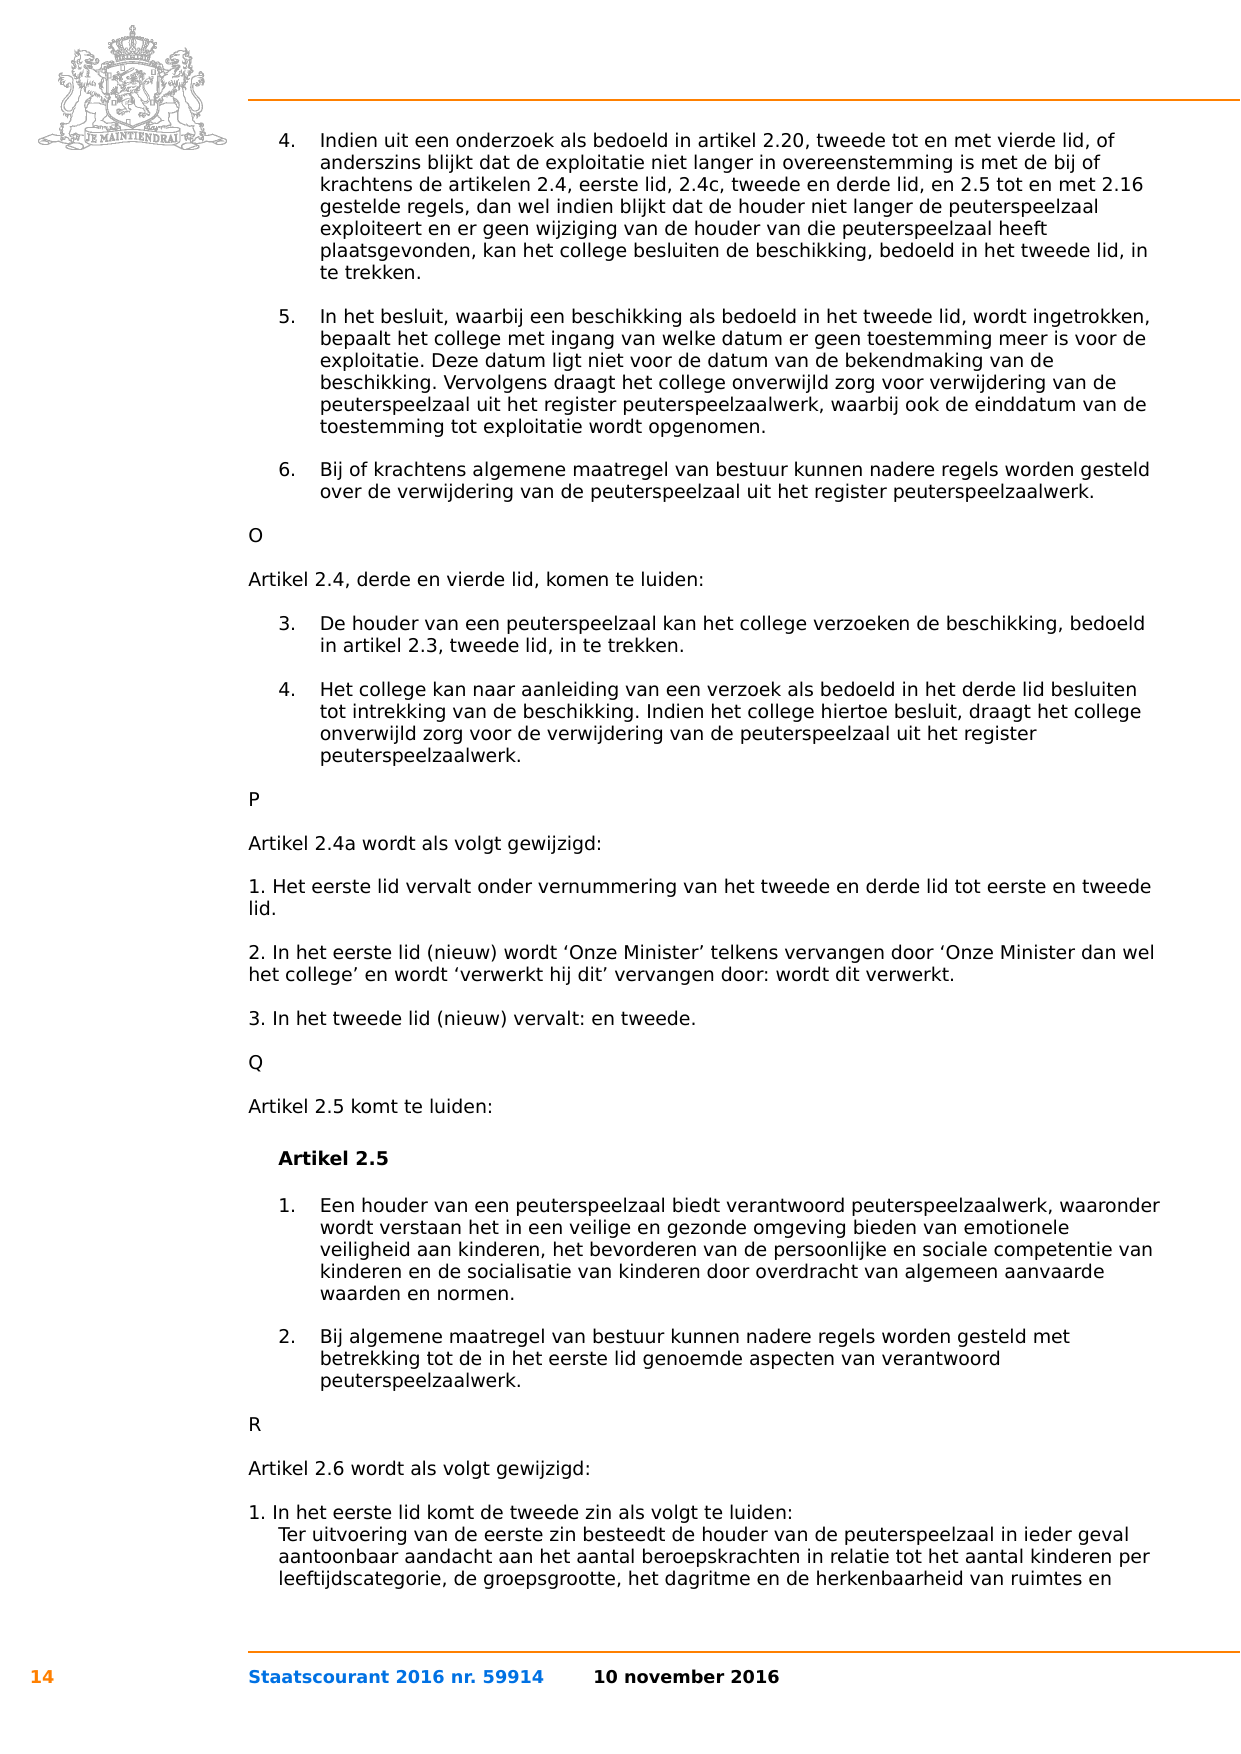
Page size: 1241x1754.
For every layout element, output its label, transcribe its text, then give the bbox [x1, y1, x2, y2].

text Artikel 2.6 wordt als volgt gewijzigd: [248, 1458, 1163, 1480]
text 5. In het besluit, waarbij een beschikking als bedoeld in het tweede lid, wordt ingetrokken, bepaalt het college met ingang van welke datum er geen toestemming meer is voor de exploitatie. Deze datum ligt niet voor de datum van de bekendmaking van de beschikking. Vervolgens draagt het college onverwijld zorg voor verwijdering van de peuterspeelzaal uit het register peuterspeelzaalwerk, waarbij ook de einddatum van de toestemming tot exploitatie wordt opgenomen. [278, 306, 1163, 437]
text 1. In het eerste lid komt de tweede zin als volgt te luiden: [248, 1502, 1163, 1524]
text R [248, 1414, 1163, 1436]
text 3. In het tweede lid (nieuw) vervalt: en tweede. [248, 1008, 1163, 1030]
text 4. Het college kan naar aanleiding van een verzoek als bedoeld in het derde lid besluiten tot intrekking van de beschikking. Indien het college hiertoe besluit, draagt het college onverwijld zorg voor de verwijdering van de peuterspeelzaal uit het register peuterspeelzaalwerk. [278, 679, 1163, 767]
text 2. In het eerste lid (nieuw) wordt ‘Onze Minister’ telkens vervangen door ‘Onze Minister dan wel het college’ en wordt ‘verwerkt hij dit’ vervangen door: wordt dit verwerkt. [248, 942, 1163, 986]
text Q [248, 1052, 1163, 1074]
text Artikel 2.4a wordt als volgt gewijzigd: [248, 832, 1163, 854]
text P [248, 788, 1163, 811]
text Artikel 2.4, derde en vierde lid, komen te luiden: [248, 569, 1163, 591]
text 4. Indien uit een onderzoek als bedoeld in artikel 2.20, tweede tot en met vierde lid, of anderszins blijkt dat de exploitatie niet langer in overeenstemming is met de bij of krachtens de artikelen 2.4, eerste lid, 2.4c, tweede en derde lid, en 2.5 tot en met 2.16 gestelde regels, dan wel indien blijkt dat de houder niet langer de peuterspeelzaal exploiteert en er geen wijziging van de houder van die peuterspeelzaal heeft plaatsgevonden, kan het college besluiten de beschikking, bedoeld in het tweede lid, in te trekken. [278, 130, 1163, 284]
picture [38, 25, 227, 150]
text 1. Het eerste lid vervalt onder vernummering van het tweede en derde lid tot eerste en tweede lid. [248, 876, 1163, 920]
text Artikel 2.5 komt te luiden: [248, 1096, 1163, 1118]
text 6. Bij of krachtens algemene maatregel van bestuur kunnen nadere regels worden gesteld over de verwijdering van de peuterspeelzaal uit het register peuterspeelzaalwerk. [278, 459, 1163, 503]
text 1. Een houder van een peuterspeelzaal biedt verantwoord peuterspeelzaalwerk, waaronder wordt verstaan het in een veilige en gezonde omgeving bieden van emotionele veiligheid aan kinderen, het bevorderen van de persoonlijke en sociale competentie van kinderen en de socialisatie van kinderen door overdracht van algemeen aanvaarde waarden en normen. [278, 1194, 1163, 1304]
text 2. Bij algemene maatregel van bestuur kunnen nadere regels worden gesteld met betrekking tot de in het eerste lid genoemde aspecten van verantwoord peuterspeelzaalwerk. [278, 1326, 1163, 1392]
text 3. De houder van een peuterspeelzaal kan het college verzoeken de beschikking, bedoeld in artikel 2.3, tweede lid, in te trekken. [278, 613, 1163, 657]
text O [248, 525, 1163, 547]
subtitle Artikel 2.5 [278, 1148, 1163, 1169]
text Ter uitvoering van de eerste zin besteedt de houder van de peuterspeelzaal in ieder geval aantoonbaar aandacht aan het aantal beroepskrachten in relatie tot het aantal kinderen per leeftijdscategorie, de groepsgrootte, het dagritme en de herkenbaarheid van ruimtes en [278, 1524, 1163, 1590]
